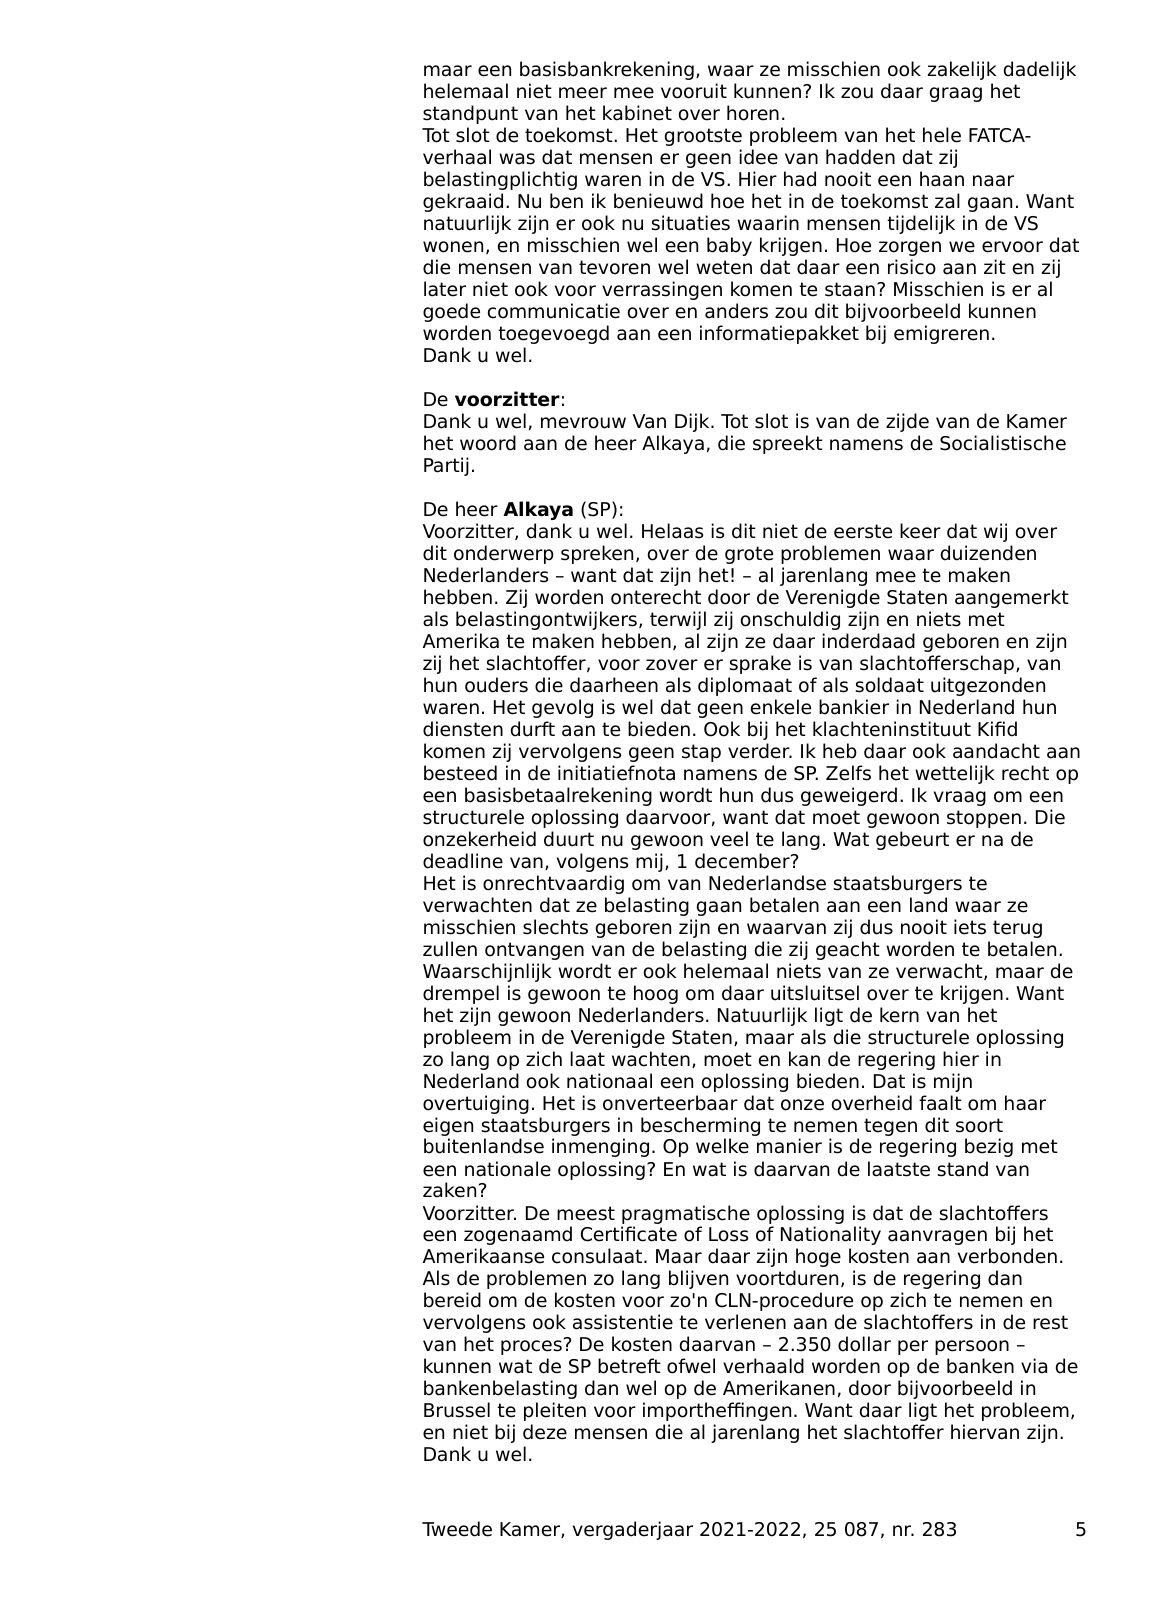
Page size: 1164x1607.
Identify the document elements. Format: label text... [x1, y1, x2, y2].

text Het is onrechtvaardig om van Nederlandse staatsburgers te verwachten dat ze belasting gaan betalen aan een land waar ze misschien slechts geboren zijn en waarvan zij dus nooit iets terug zullen ontvangen van de belasting die zij geacht worden te betalen. Waarschijnlijk wordt er ook helemaal niets van ze verwacht, maar de drempel is gewoon te hoog om daar uitsluitsel over te krijgen. Want het zijn gewoon Nederlanders. Natuurlijk ligt de kern van het probleem in de Verenigde Staten, maar als die structurele oplossing zo lang op zich laat wachten, moet en kan de regering hier in Nederland ook nationaal een oplossing bieden. Dat is mijn overtuiging. Het is onverteerbaar dat onze overheid faalt om haar eigen staatsburgers in bescherming te nemen tegen dit soort buitenlandse inmenging. Op welke manier is de regering bezig met een nationale oplossing? En wat is daarvan de laatste stand van zaken? [422, 873, 1087, 1202]
text Dank u wel. [422, 345, 1087, 367]
text Tot slot de toekomst. Het grootste probleem van het hele FATCA-verhaal was dat mensen er geen idee van hadden dat zij belastingplichtig waren in de VS. Hier had nooit een haan naar gekraaid. Nu ben ik benieuwd hoe het in de toekomst zal gaan. Want natuurlijk zijn er ook nu situaties waarin mensen tijdelijk in de VS wonen, en misschien wel een baby krijgen. Hoe zorgen we ervoor dat die mensen van tevoren wel weten dat daar een risico aan zit en zij later niet ook voor verrassingen komen te staan? Misschien is er al goede communicatie over en anders zou dit bijvoorbeeld kunnen worden toegevoegd aan een informatiepakket bij emigreren. [422, 125, 1087, 345]
text Dank u wel. [422, 1444, 1087, 1466]
text Dank u wel, mevrouw Van Dijk. Tot slot is van de zijde van de Kamer het woord aan de heer Alkaya, die spreekt namens de Socialistische Partij. [422, 411, 1087, 477]
text Voorzitter. De meest pragmatische oplossing is dat de slachtoffers een zogenaamd Certificate of Loss of Nationality aanvragen bij het Amerikaanse consulaat. Maar daar zijn hoge kosten aan verbonden. Als de problemen zo lang blijven voortduren, is de regering dan bereid om de kosten voor zo'n CLN-procedure op zich te nemen en vervolgens ook assistentie te verlenen aan de slachtoffers in de rest van het proces? De kosten daarvan – 2.350 dollar per persoon – kunnen wat de SP betreft ofwel verhaald worden op de banken via de bankenbelasting dan wel op de Amerikanen, door bijvoorbeeld in Brussel te pleiten voor importheffingen. Want daar ligt het probleem, en niet bij deze mensen die al jarenlang het slachtoffer hiervan zijn. [422, 1202, 1087, 1444]
text Voorzitter, dank u wel. Helaas is dit niet de eerste keer dat wij over dit onderwerp spreken, over de grote problemen waar duizenden Nederlanders – want dat zijn het! – al jarenlang mee te maken hebben. Zij worden onterecht door de Verenigde Staten aangemerkt als belastingontwijkers, terwijl zij onschuldig zijn en niets met Amerika te maken hebben, al zijn ze daar inderdaad geboren en zijn zij het slachtoffer, voor zover er sprake is van slachtofferschap, van hun ouders die daarheen als diplomaat of als soldaat uitgezonden waren. Het gevolg is wel dat geen enkele bankier in Nederland hun diensten durft aan te bieden. Ook bij het klachteninstituut Kifid komen zij vervolgens geen stap verder. Ik heb daar ook aandacht aan besteed in de initiatiefnota namens de SP. Zelfs het wettelijk recht op een basisbetaalrekening wordt hun dus geweigerd. Ik vraag om een structurele oplossing daarvoor, want dat moet gewoon stoppen. Die onzekerheid duurt nu gewoon veel te lang. Wat gebeurt er na de deadline van, volgens mij, 1 december? [422, 521, 1087, 873]
text De heer Alkaya (SP): [422, 499, 1087, 521]
text maar een basisbankrekening, waar ze misschien ook zakelijk dadelijk helemaal niet meer mee vooruit kunnen? Ik zou daar graag het standpunt van het kabinet over horen. [422, 59, 1087, 125]
text De voorzitter: [422, 389, 1087, 411]
